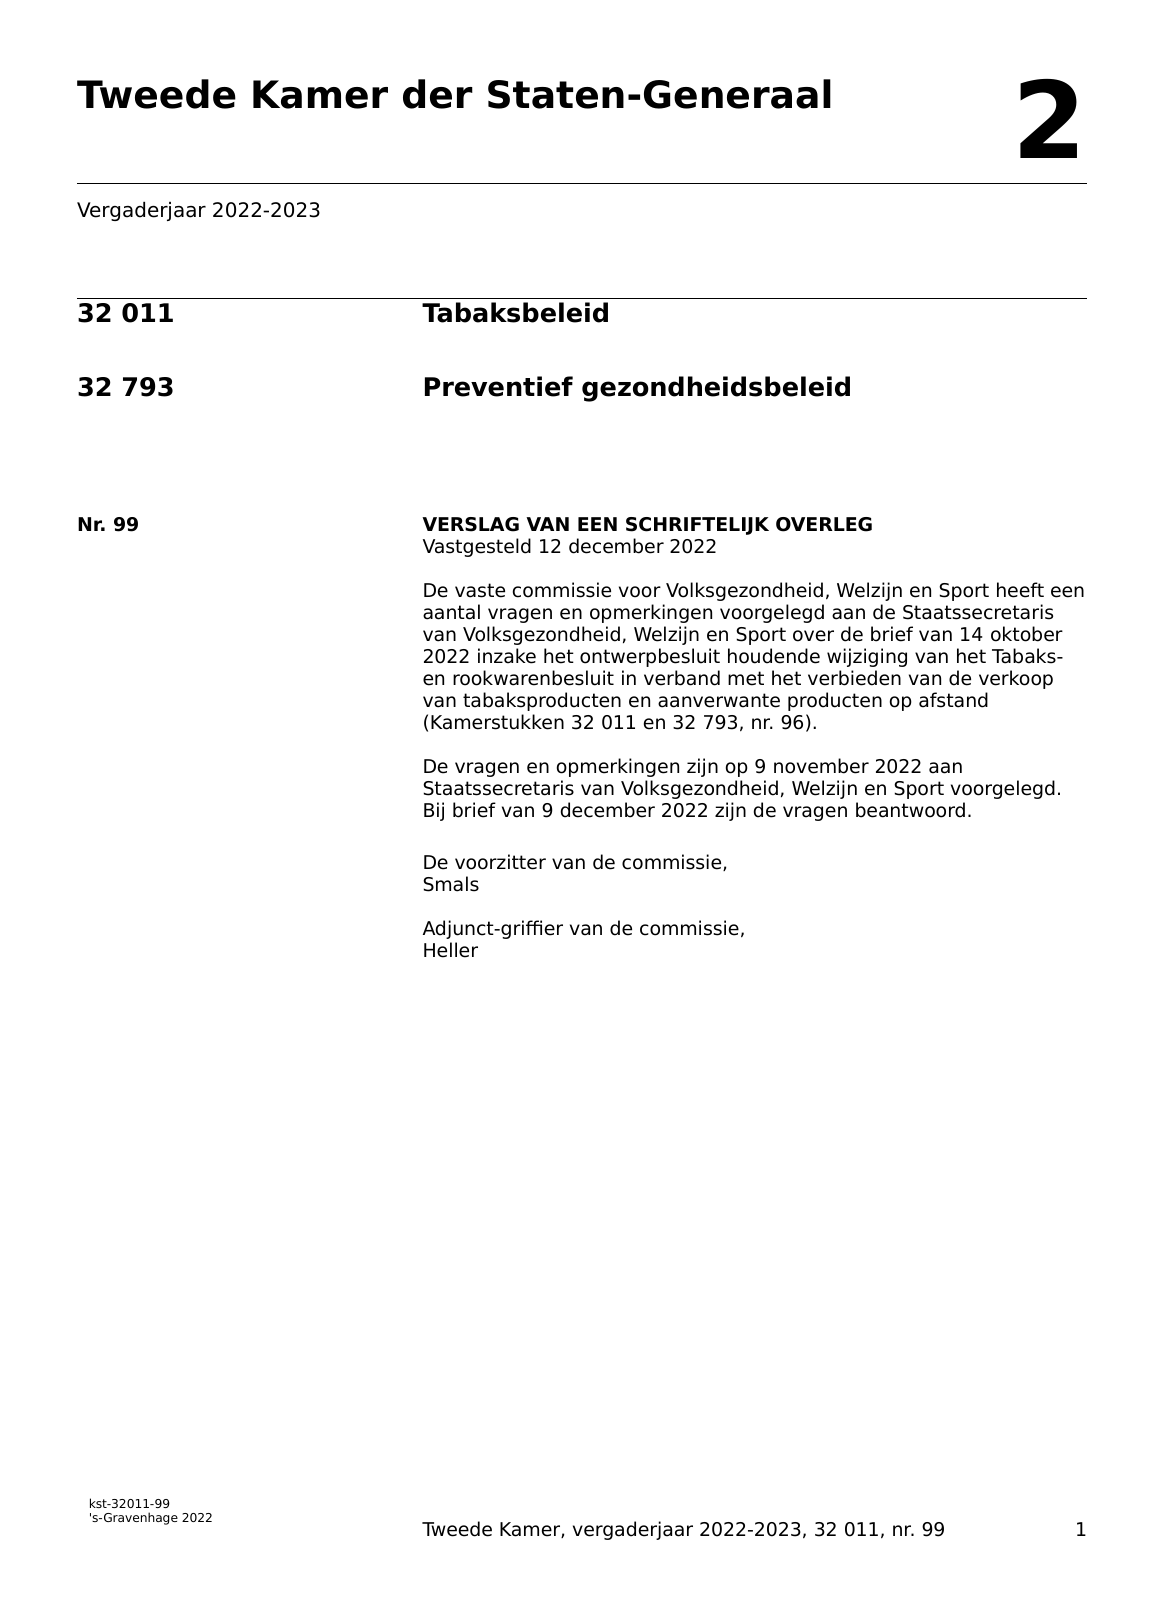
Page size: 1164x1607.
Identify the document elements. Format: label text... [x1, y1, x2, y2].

table_header Tweede Kamer der Staten-Generaal [77, 59, 886, 183]
text kst-32011-99 [88, 1497, 323, 1511]
text De vragen en opmerkingen zijn op 9 november 2022 aan Staatssecretaris van Volksgezondheid, Welzijn en Sport voorgelegd. Bij brief van 9 december 2022 zijn de vragen beantwoord. [422, 756, 1087, 822]
text Vastgesteld 12 december 2022 [422, 536, 1087, 558]
text De voorzitter van de commissie, Smals [422, 852, 1087, 896]
text Adjunct-griffier van de commissie, Heller [422, 918, 1087, 962]
table_cell Vergaderjaar 2022-2023 [77, 184, 1087, 298]
table_header 2 [886, 59, 1087, 183]
subtitle 32 011 Tabaksbeleid [77, 299, 1087, 329]
text De vaste commissie voor Volksgezondheid, Welzijn en Sport heeft een aantal vragen en opmerkingen voorgelegd aan de Staatssecretaris van Volksgezondheid, Welzijn en Sport over de brief van 14 oktober 2022 inzake het ontwerpbesluit houdende wijziging van het Tabaks- en rookwarenbesluit in verband met het verbieden van de verkoop van tabaksproducten en aanverwante producten op afstand (Kamerstukken 32 011 en 32 793, nr. 96). [422, 580, 1087, 734]
subtitle Nr. 99 VERSLAG VAN EEN SCHRIFTELIJK OVERLEG [77, 514, 1087, 536]
text 's-Gravenhage 2022 [88, 1511, 323, 1525]
subtitle 32 793 Preventief gezondheidsbeleid [77, 373, 1087, 403]
